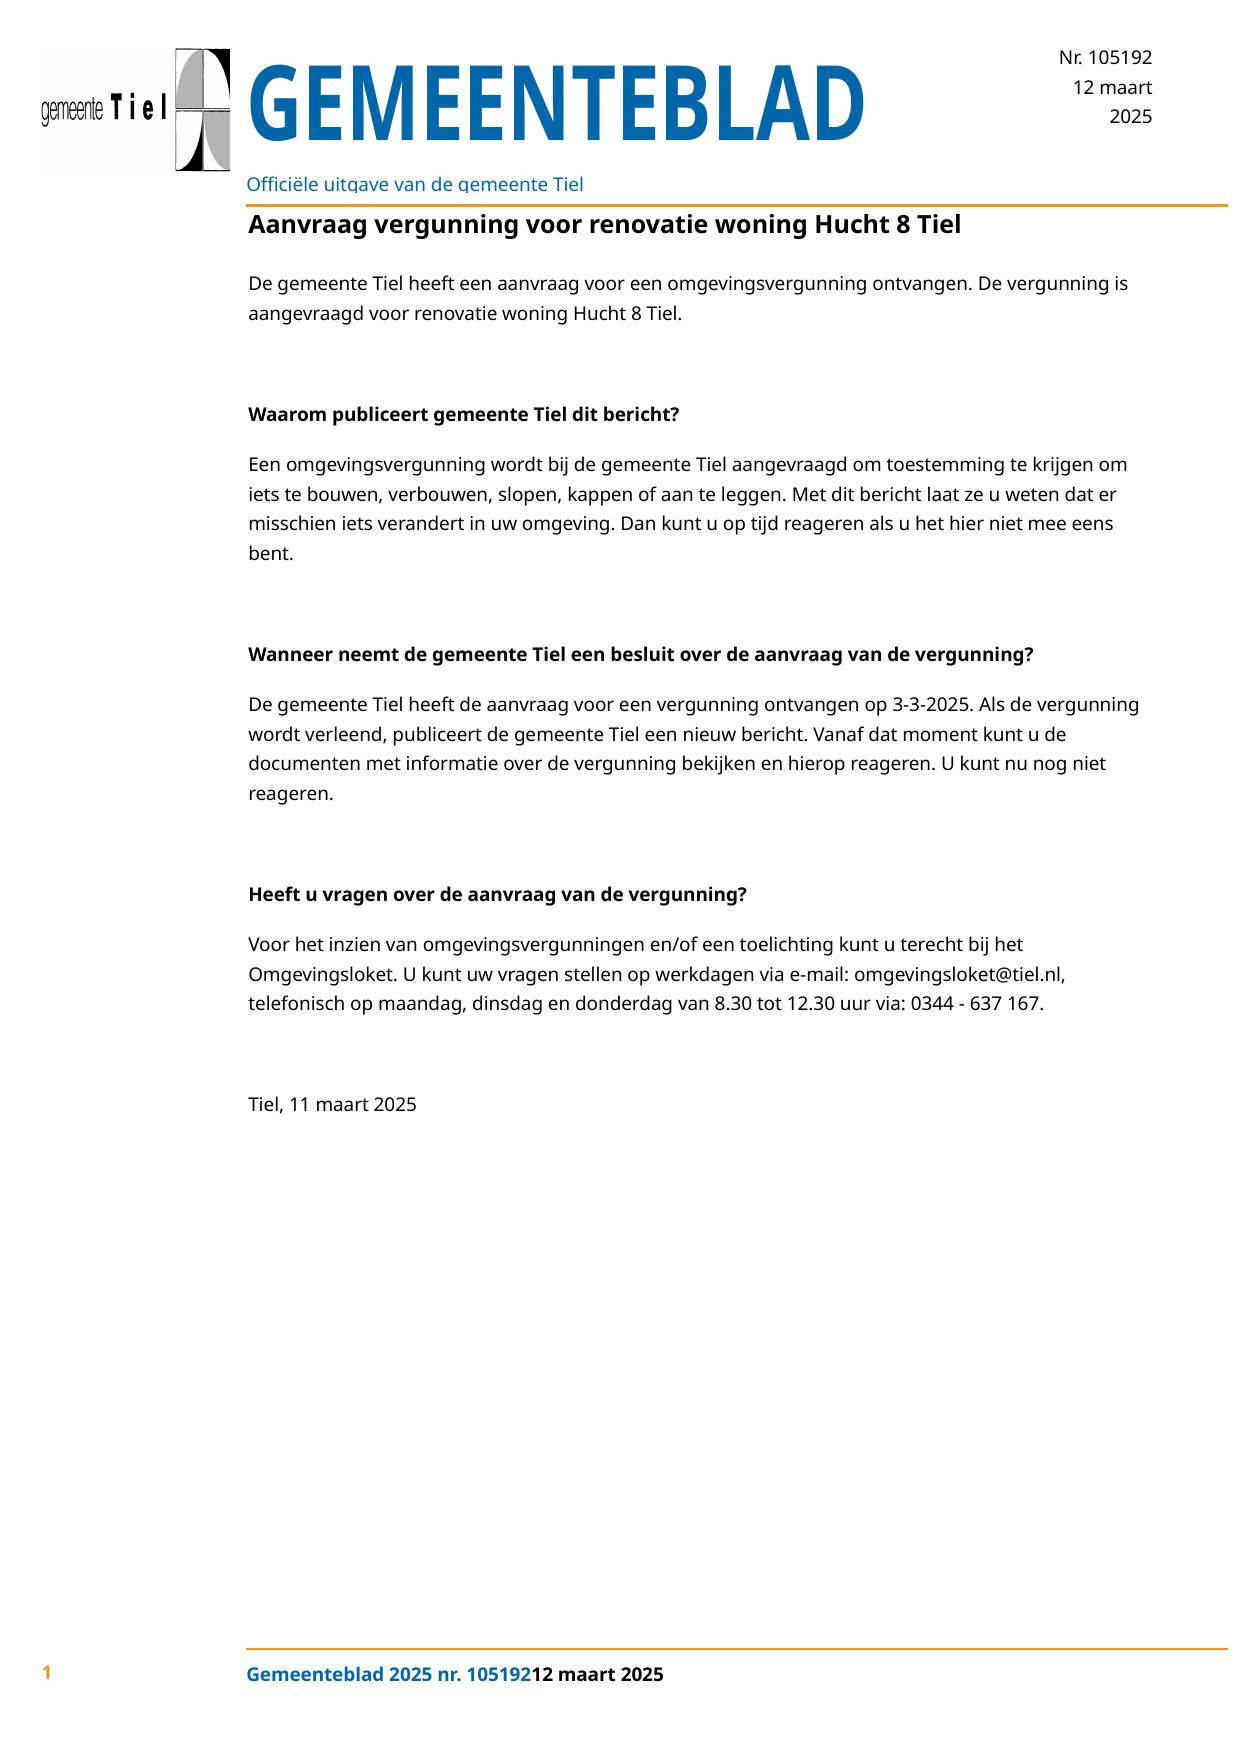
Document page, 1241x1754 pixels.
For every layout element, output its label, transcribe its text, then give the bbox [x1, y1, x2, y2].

text Voor het inzien van omgevingsvergunningen en/of een toelichting kunt u terecht bij het Omgevingsloket. U kunt uw vragen stellen op werkdagen via e-mail: omgevingsloket@tiel.nl, telefonisch op maandag, dinsdag en donderdag van 8.30 tot 12.30 uur via: 0344 - 637 167. [248, 931, 1152, 1016]
text Wanneer neemt de gemeente Tiel een besluit over de aanvraag van de vergunning? [248, 641, 1152, 666]
text Waarom publiceert gemeente Tiel dit bericht? [248, 401, 1152, 426]
picture [41, 47, 231, 172]
text De gemeente Tiel heeft een aanvraag voor een omgevingsvergunning ontvangen. De vergunning is aangevraagd voor renovatie woning Hucht 8 Tiel. [248, 270, 1152, 326]
text Tiel, 11 maart 2025 [248, 1091, 1152, 1117]
text Aanvraag vergunning voor renovatie woning Hucht 8 Tiel [248, 207, 1152, 241]
text Een omgevingsvergunning wordt bij de gemeente Tiel aangevraagd om toestemming te krijgen om iets te bouwen, verbouwen, slopen, kappen of aan te leggen. Met dit bericht laat ze u weten dat er misschien iets verandert in uw omgeving. Dan kunt u op tijd reageren als u het hier niet mee eens bent. [248, 451, 1152, 566]
text Heeft u vragen over de aanvraag van de vergunning? [248, 881, 1152, 906]
text De gemeente Tiel heeft de aanvraag voor een vergunning ontvangen op 3-3-2025. Als de vergunning wordt verleend, publiceert de gemeente Tiel een nieuw bericht. Vanaf dat moment kunt u de documenten met informatie over de vergunning bekijken en hierop reageren. U kunt nu nog niet reageren. [248, 691, 1152, 806]
